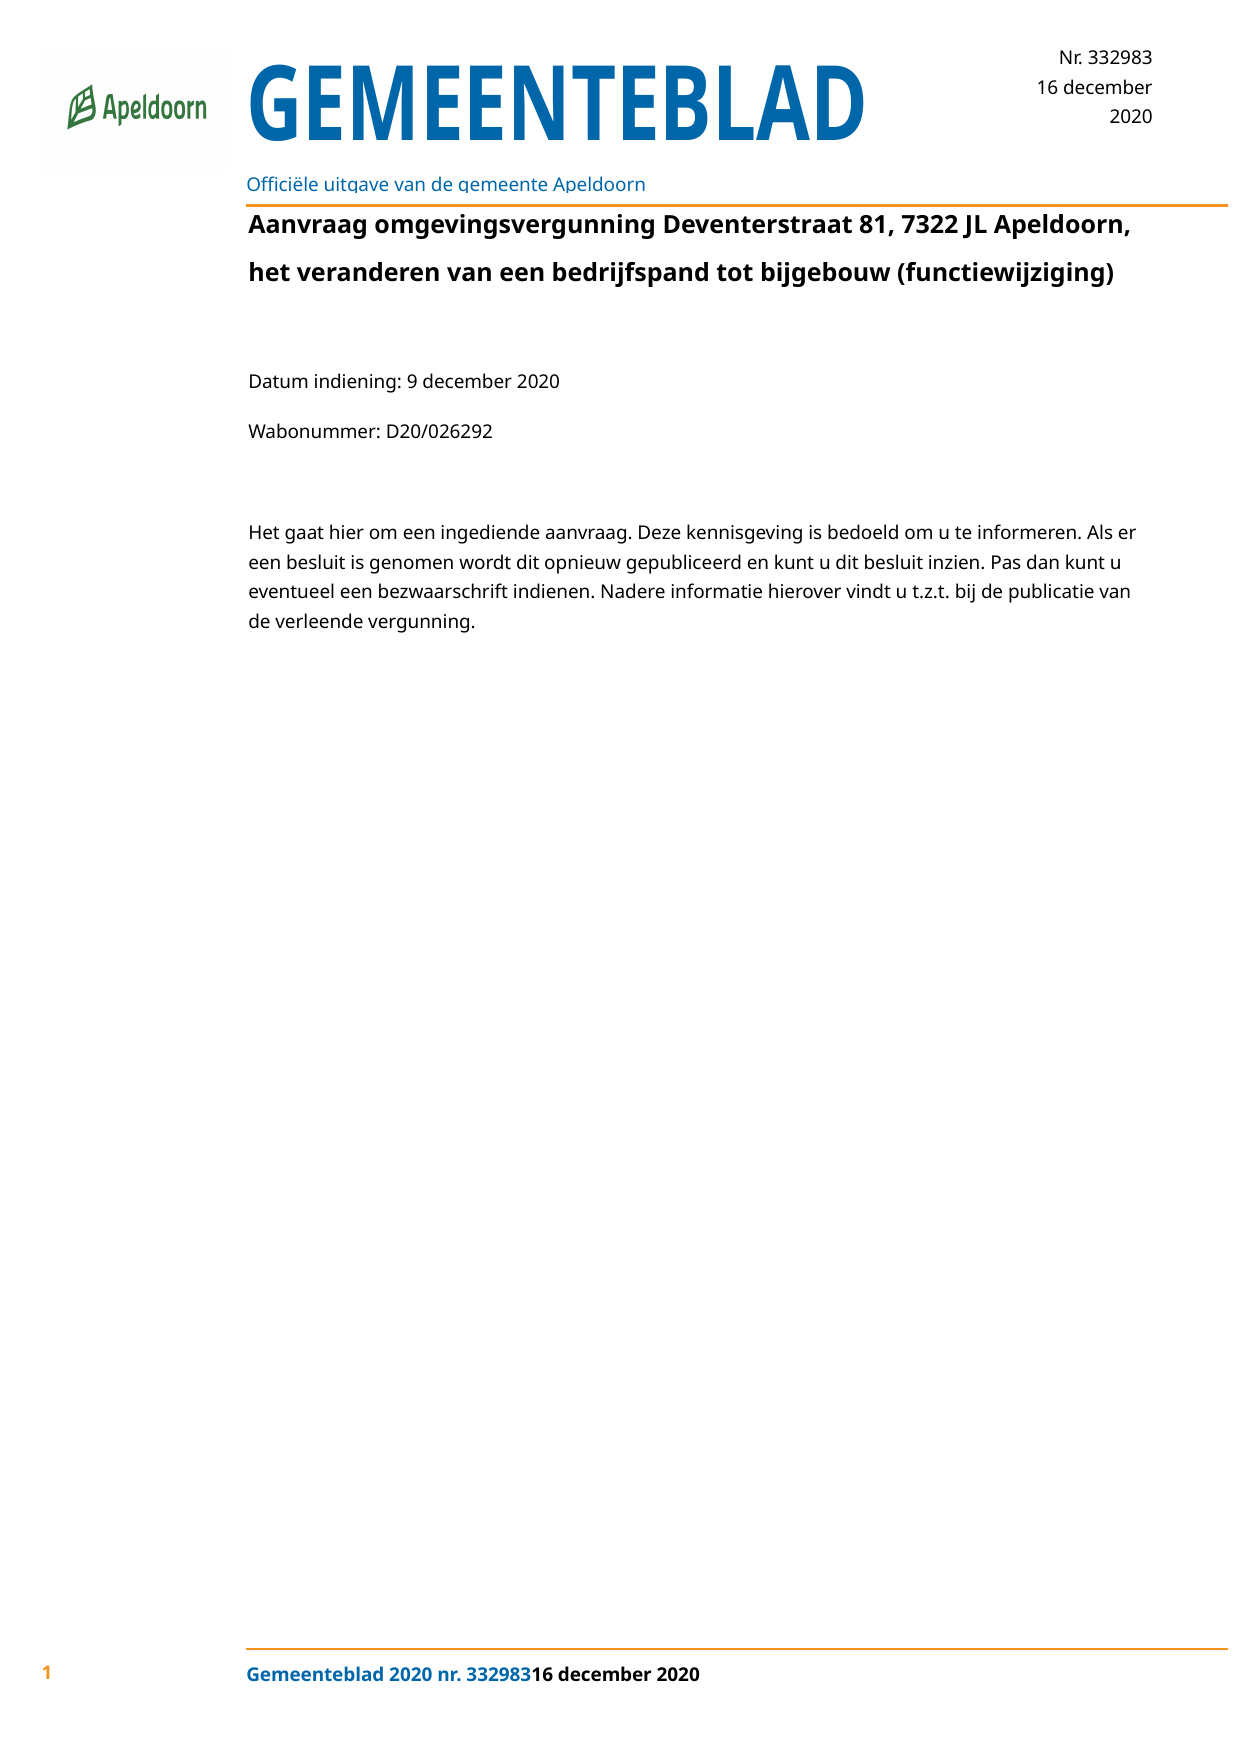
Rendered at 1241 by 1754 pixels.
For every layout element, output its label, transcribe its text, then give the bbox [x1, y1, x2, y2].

text Het gaat hier om een ingediende aanvraag. Deze kennisgeving is bedoeld om u te informeren. Als er een besluit is genomen wordt dit opnieuw gepubliceerd en kunt u dit besluit inzien. Pas dan kunt u eventueel een bezwaarschrift indienen. Nadere informatie hierover vindt u t.z.t. bij de publicatie van de verleende vergunning. [248, 519, 1152, 634]
picture [41, 47, 231, 172]
text Aanvraag omgevingsvergunning Deventerstraat 81, 7322 JL Apeldoorn, het veranderen van een bedrijfspand tot bijgebouw (functiewijziging) [248, 207, 1152, 288]
text Wabonummer: D20/026292 [248, 419, 1152, 444]
text Datum indiening: 9 december 2020 [248, 368, 1152, 394]
